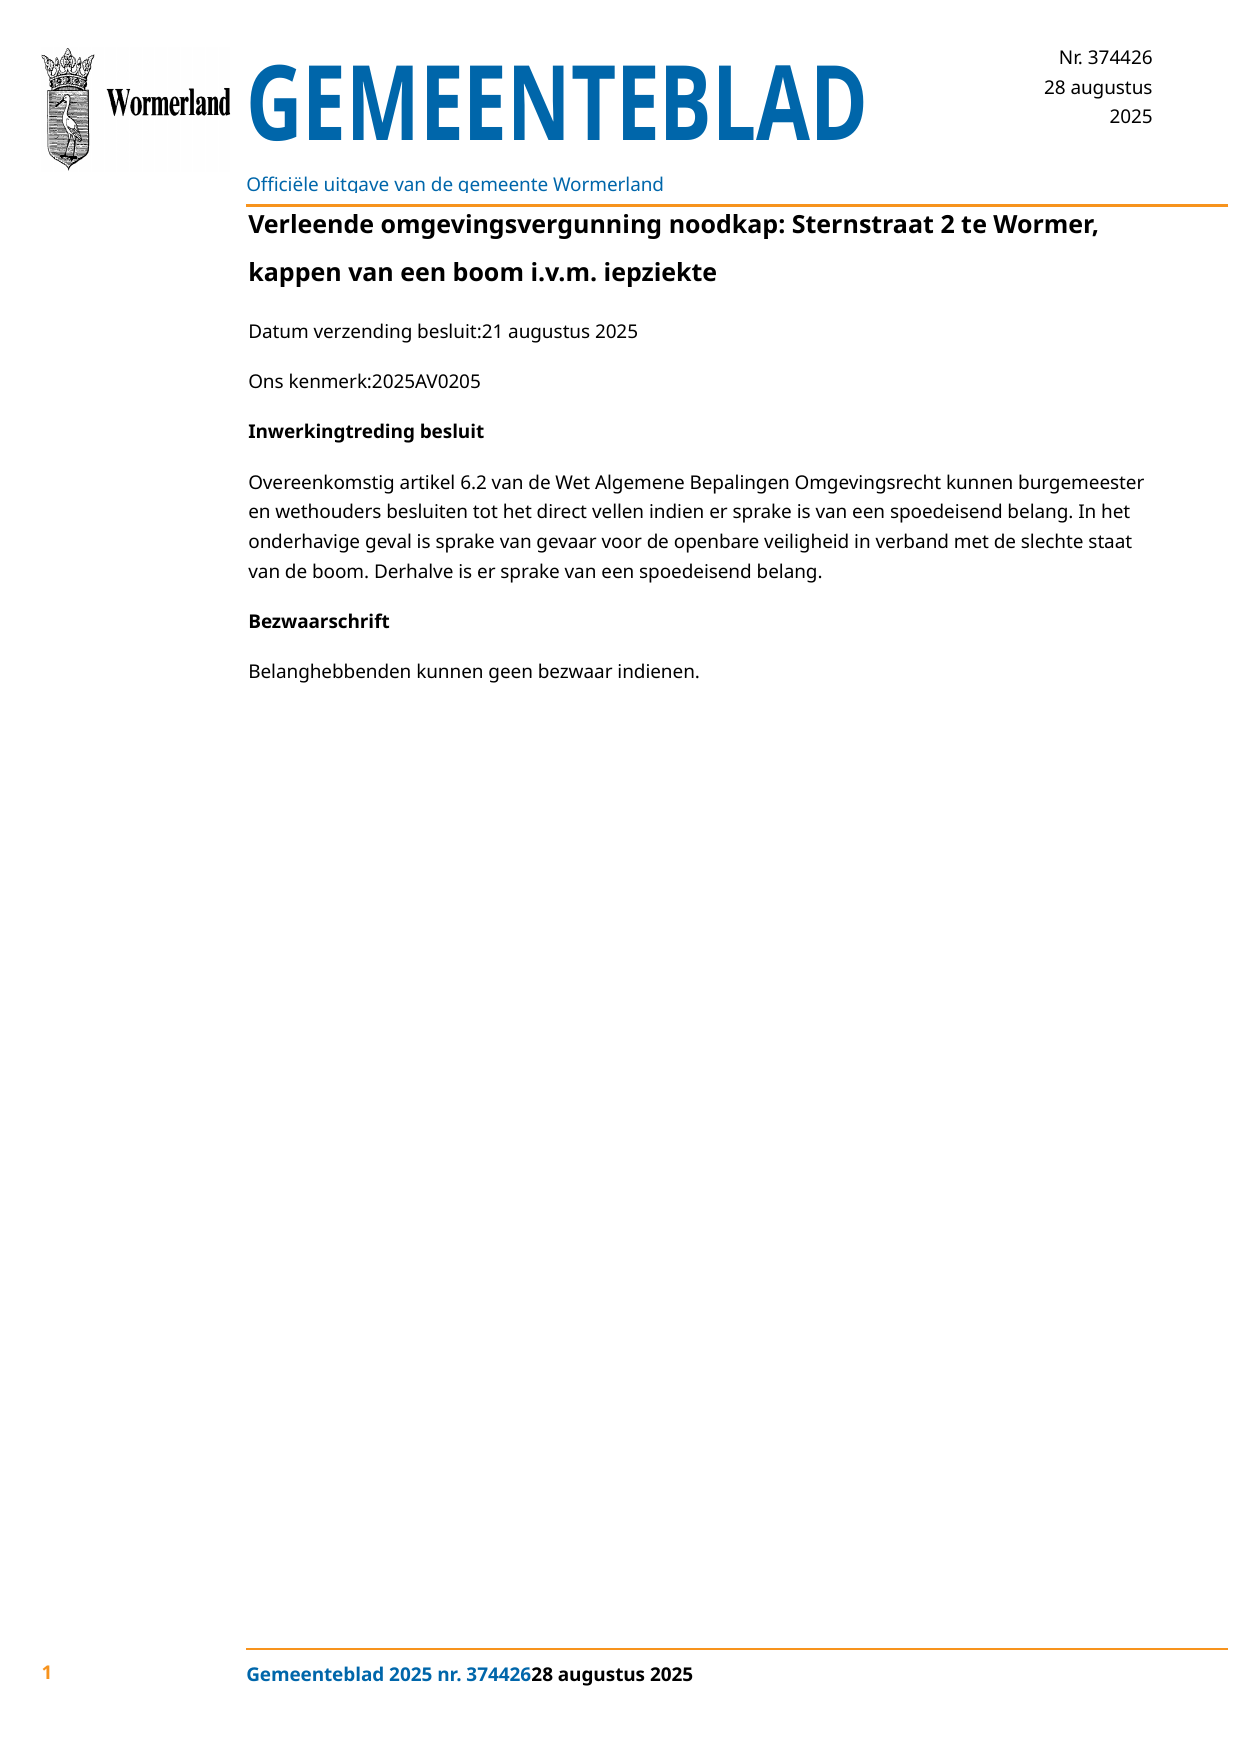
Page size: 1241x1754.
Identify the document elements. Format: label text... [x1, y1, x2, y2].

text Datum verzending besluit:21 augustus 2025 [248, 318, 1152, 344]
text Ons kenmerk:2025AV0205 [248, 368, 1152, 394]
text Overeenkomstig artikel 6.2 van de Wet Algemene Bepalingen Omgevingsrecht kunnen burgemeester en wethouders besluiten tot het direct vellen indien er sprake is van een spoedeisend belang. In het onderhavige geval is sprake van gevaar voor de openbare veiligheid in verband met de slechte staat van de boom. Derhalve is er sprake van een spoedeisend belang. [248, 469, 1152, 584]
text Belanghebbenden kunnen geen bezwaar indienen. [248, 659, 1152, 684]
picture [41, 47, 231, 172]
text Bezwaarschrift [248, 608, 1152, 634]
text Verleende omgevingsvergunning noodkap: Sternstraat 2 te Wormer, kappen van een boom i.v.m. iepziekte [248, 207, 1152, 288]
text Inwerkingtreding besluit [248, 419, 1152, 444]
